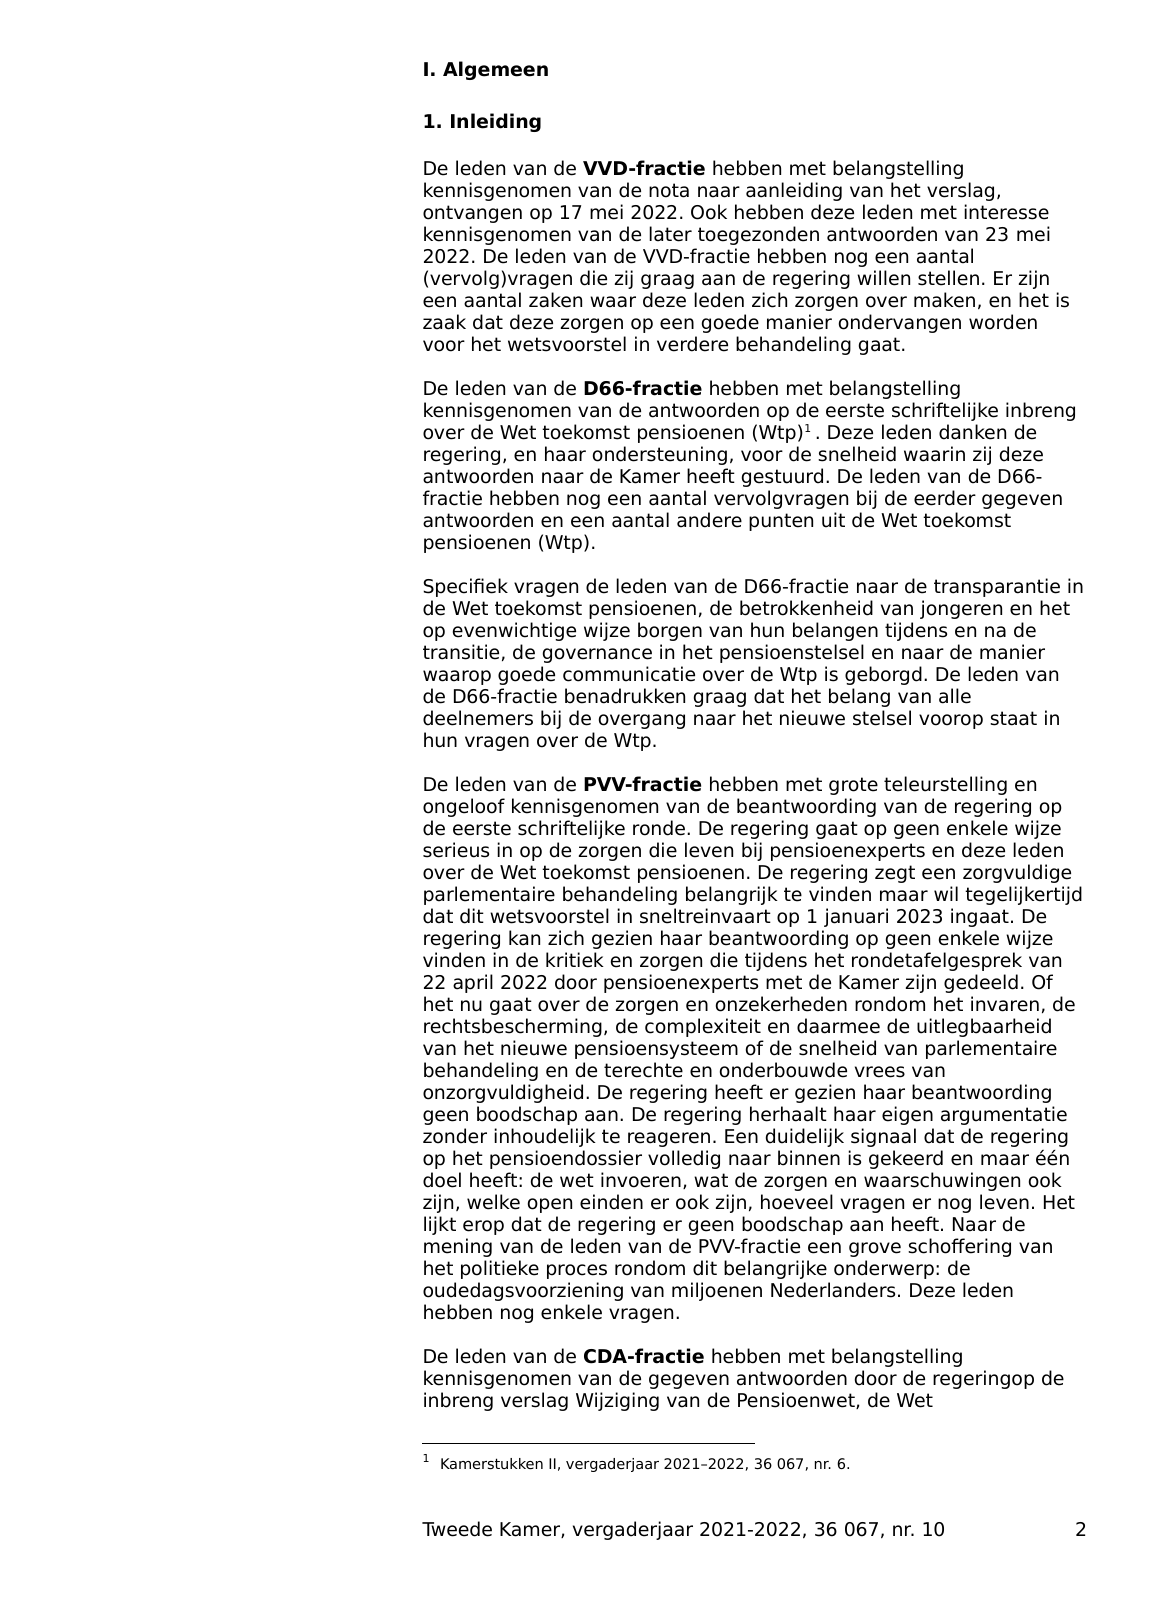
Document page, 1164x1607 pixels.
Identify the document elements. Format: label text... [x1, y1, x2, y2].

text De leden van de PVV-fractie hebben met grote teleurstelling en ongeloof kennisgenomen van de beantwoording van de regering op de eerste schriftelijke ronde. De regering gaat op geen enkele wijze serieus in op de zorgen die leven bij pensioenexperts en deze leden over de Wet toekomst pensioenen. De regering zegt een zorgvuldige parlementaire behandeling belangrijk te vinden maar wil tegelijkertijd dat dit wetsvoorstel in sneltreinvaart op 1 januari 2023 ingaat. De regering kan zich gezien haar beantwoording op geen enkele wijze vinden in de kritiek en zorgen die tijdens het rondetafelgesprek van 22 april 2022 door pensioenexperts met de Kamer zijn gedeeld. Of het nu gaat over de zorgen en onzekerheden rondom het invaren, de rechtsbescherming, de complexiteit en daarmee de uitlegbaarheid van het nieuwe pensioensysteem of de snelheid van parlementaire behandeling en de terechte en onderbouwde vrees van onzorgvuldigheid. De regering heeft er gezien haar beantwoording geen boodschap aan. De regering herhaalt haar eigen argumentatie zonder inhoudelijk te reageren. Een duidelijk signaal dat de regering op het pensioendossier volledig naar binnen is gekeerd en maar één doel heeft: de wet invoeren, wat de zorgen en waarschuwingen ook zijn, welke open einden er ook zijn, hoeveel vragen er nog leven. Het lijkt erop dat de regering er geen boodschap aan heeft. Naar de mening van de leden van de PVV-fractie een grove schoffering van het politieke proces rondom dit belangrijke onderwerp: de oudedagsvoorziening van miljoenen Nederlanders. Deze leden hebben nog enkele vragen. [422, 774, 1087, 1323]
text Specifiek vragen de leden van de D66-fractie naar de transparantie in de Wet toekomst pensioenen, de betrokkenheid van jongeren en het op evenwichtige wijze borgen van hun belangen tijdens en na de transitie, de governance in het pensioenstelsel en naar de manier waarop goede communicatie over de Wtp is geborgd. De leden van de D66-fractie benadrukken graag dat het belang van alle deelnemers bij de overgang naar het nieuwe stelsel voorop staat in hun vragen over de Wtp. [422, 576, 1087, 752]
subtitle 1. Inleiding [422, 111, 1087, 133]
text De leden van de CDA-fractie hebben met belangstelling kennisgenomen van de gegeven antwoorden door de regeringop de inbreng verslag Wijziging van de Pensioenwet, de Wet [422, 1346, 1087, 1412]
text De leden van de D66-fractie hebben met belangstelling kennisgenomen van de antwoorden op de eerste schriftelijke inbreng over de Wet toekomst pensioenen (Wtp). Deze leden danken de regering, en haar ondersteuning, voor de snelheid waarin zij deze antwoorden naar de Kamer heeft gestuurd. De leden van de D66-fractie hebben nog een aantal vervolgvragen bij de eerder gegeven antwoorden en een aantal andere punten uit de Wet toekomst pensioenen (Wtp). [422, 378, 1087, 554]
text De leden van de VVD-fractie hebben met belangstelling kennisgenomen van de nota naar aanleiding van het verslag, ontvangen op 17 mei 2022. Ook hebben deze leden met interesse kennisgenomen van de later toegezonden antwoorden van 23 mei 2022. De leden van de VVD-fractie hebben nog een aantal (vervolg)vragen die zij graag aan de regering willen stellen. Er zijn een aantal zaken waar deze leden zich zorgen over maken, en het is zaak dat deze zorgen op een goede manier ondervangen worden voor het wetsvoorstel in verdere behandeling gaat. [422, 158, 1087, 356]
subtitle I. Algemeen [422, 59, 1087, 81]
text Kamerstukken II, vergaderjaar 2021–2022, 36 067, nr. 6. [422, 1452, 1087, 1474]
